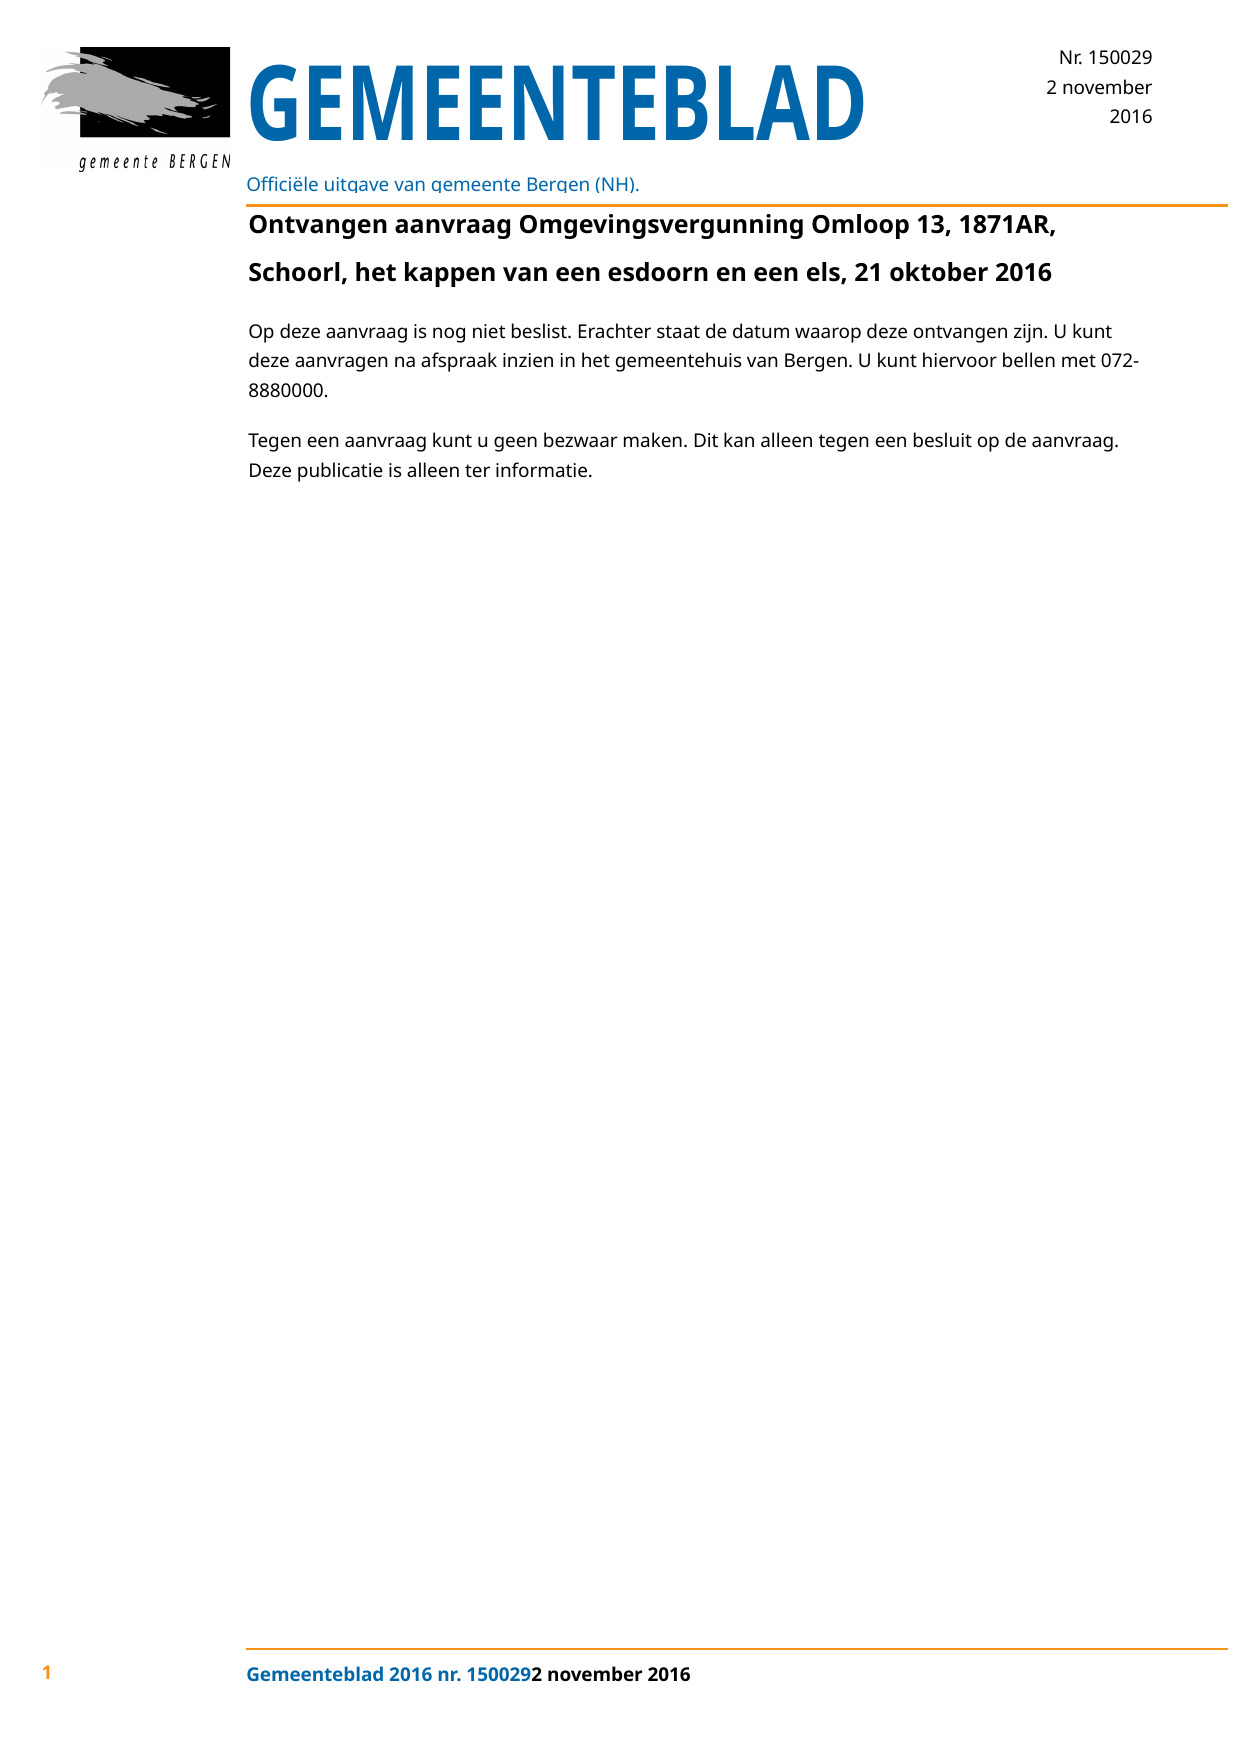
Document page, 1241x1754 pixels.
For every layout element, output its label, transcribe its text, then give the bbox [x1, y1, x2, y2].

text Tegen een aanvraag kunt u geen bezwaar maken. Dit kan alleen tegen een besluit op de aanvraag. Deze publicatie is alleen ter informatie. [248, 427, 1152, 483]
text Op deze aanvraag is nog niet beslist. Erachter staat de datum waarop deze ontvangen zijn. U kunt deze aanvragen na afspraak inzien in het gemeentehuis van Bergen. U kunt hiervoor bellen met 072-8880000. [248, 318, 1152, 403]
picture [41, 47, 231, 172]
text Ontvangen aanvraag Omgevingsvergunning Omloop 13, 1871AR, Schoorl, het kappen van een esdoorn en een els, 21 oktober 2016 [248, 207, 1152, 288]
